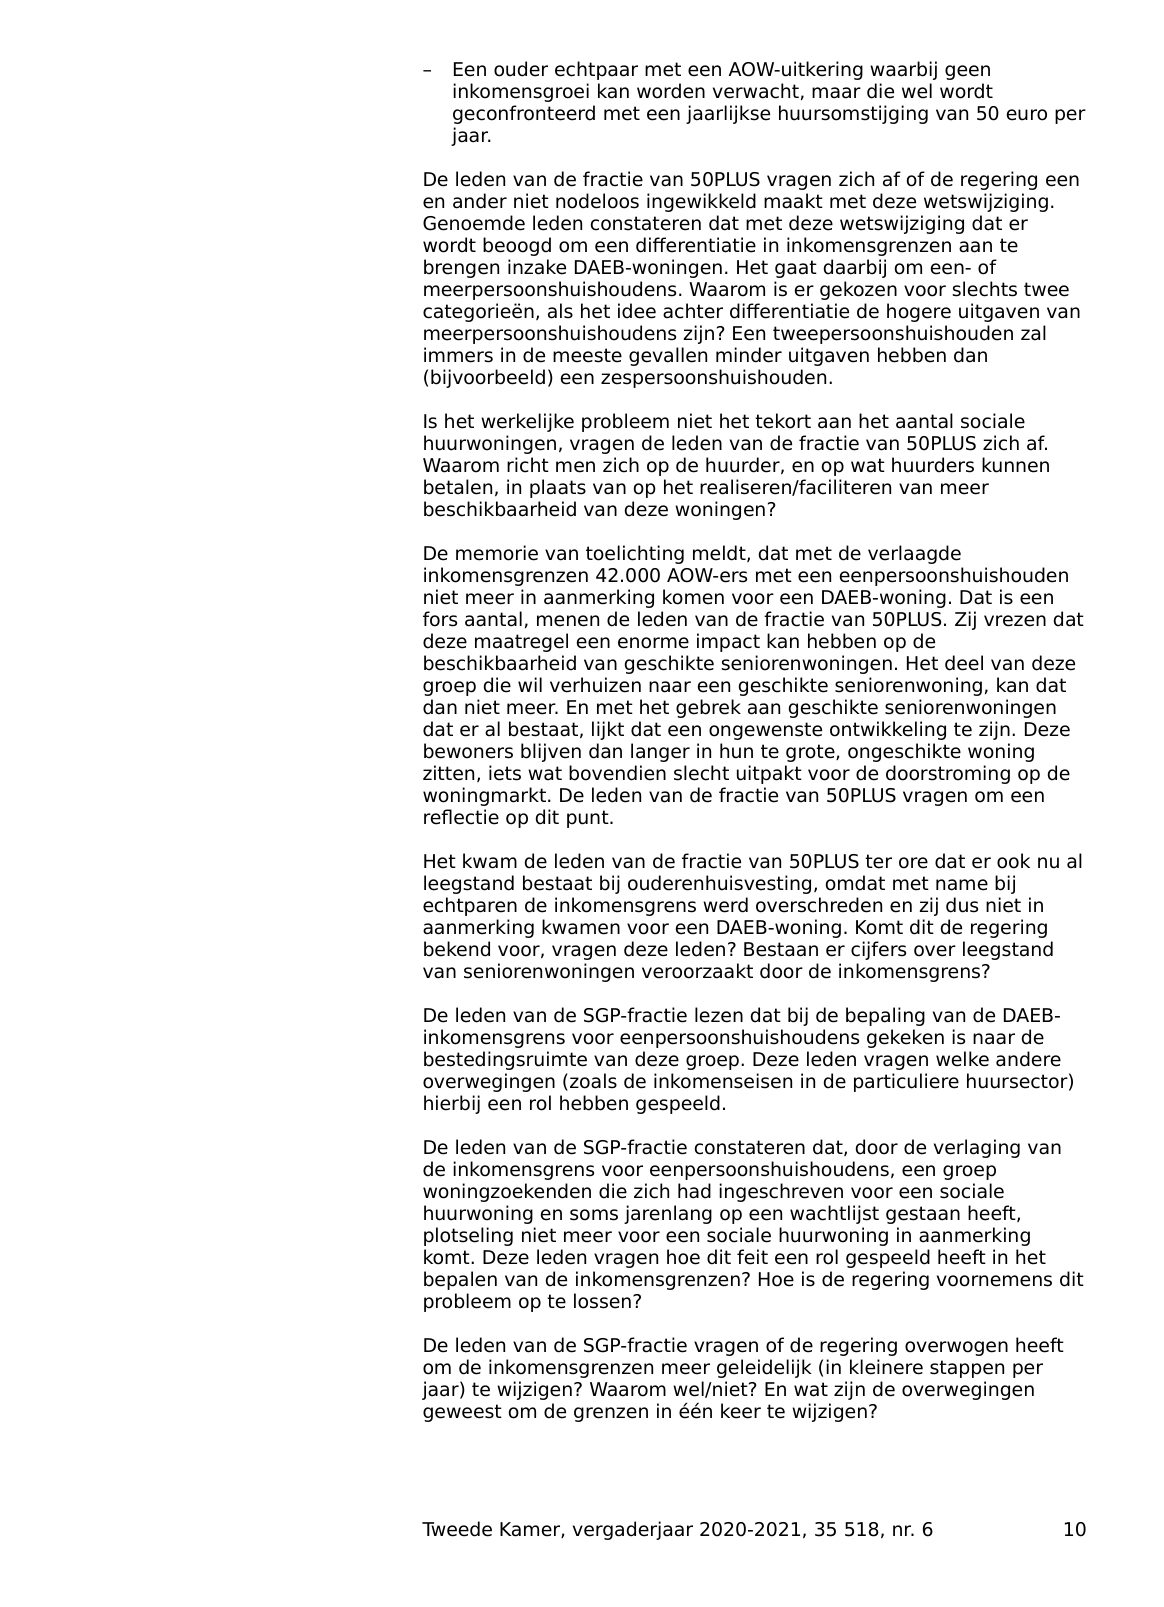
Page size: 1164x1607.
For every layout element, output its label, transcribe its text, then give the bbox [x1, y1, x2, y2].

text De memorie van toelichting meldt, dat met de verlaagde inkomensgrenzen 42.000 AOW-ers met een eenpersoonshuishouden niet meer in aanmerking komen voor een DAEB-woning. Dat is een fors aantal, menen de leden van de fractie van 50PLUS. Zij vrezen dat deze maatregel een enorme impact kan hebben op de beschikbaarheid van geschikte seniorenwoningen. Het deel van deze groep die wil verhuizen naar een geschikte seniorenwoning, kan dat dan niet meer. En met het gebrek aan geschikte seniorenwoningen dat er al bestaat, lijkt dat een ongewenste ontwikkeling te zijn. Deze bewoners blijven dan langer in hun te grote, ongeschikte woning zitten, iets wat bovendien slecht uitpakt voor de doorstroming op de woningmarkt. De leden van de fractie van 50PLUS vragen om een reflectie op dit punt. [422, 543, 1087, 829]
text Is het werkelijke probleem niet het tekort aan het aantal sociale huurwoningen, vragen de leden van de fractie van 50PLUS zich af. Waarom richt men zich op de huurder, en op wat huurders kunnen betalen, in plaats van op het realiseren/faciliteren van meer beschikbaarheid van deze woningen? [422, 411, 1087, 521]
text Het kwam de leden van de fractie van 50PLUS ter ore dat er ook nu al leegstand bestaat bij ouderenhuisvesting, omdat met name bij echtparen de inkomensgrens werd overschreden en zij dus niet in aanmerking kwamen voor een DAEB-woning. Komt dit de regering bekend voor, vragen deze leden? Bestaan er cijfers over leegstand van seniorenwoningen veroorzaakt door de inkomensgrens? [422, 851, 1087, 983]
text De leden van de SGP-fractie constateren dat, door de verlaging van de inkomensgrens voor eenpersoonshuishoudens, een groep woningzoekenden die zich had ingeschreven voor een sociale huurwoning en soms jarenlang op een wachtlijst gestaan heeft, plotseling niet meer voor een sociale huurwoning in aanmerking komt. Deze leden vragen hoe dit feit een rol gespeeld heeft in het bepalen van de inkomensgrenzen? Hoe is de regering voornemens dit probleem op te lossen? [422, 1137, 1087, 1313]
text – Een ouder echtpaar met een AOW-uitkering waarbij geen inkomensgroei kan worden verwacht, maar die wel wordt geconfronteerd met een jaarlijkse huursomstijging van 50 euro per jaar. [422, 59, 1087, 147]
text De leden van de SGP-fractie vragen of de regering overwogen heeft om de inkomensgrenzen meer geleidelijk (in kleinere stappen per jaar) te wijzigen? Waarom wel/niet? En wat zijn de overwegingen geweest om de grenzen in één keer te wijzigen? [422, 1335, 1087, 1423]
text De leden van de SGP-fractie lezen dat bij de bepaling van de DAEB-inkomensgrens voor eenpersoonshuishoudens gekeken is naar de bestedingsruimte van deze groep. Deze leden vragen welke andere overwegingen (zoals de inkomenseisen in de particuliere huursector) hierbij een rol hebben gespeeld. [422, 1005, 1087, 1115]
text De leden van de fractie van 50PLUS vragen zich af of de regering een en ander niet nodeloos ingewikkeld maakt met deze wetswijziging. Genoemde leden constateren dat met deze wetswijziging dat er wordt beoogd om een differentiatie in inkomensgrenzen aan te brengen inzake DAEB-woningen. Het gaat daarbij om een- of meerpersoonshuishoudens. Waarom is er gekozen voor slechts twee categorieën, als het idee achter differentiatie de hogere uitgaven van meerpersoonshuishoudens zijn? Een tweepersoonshuishouden zal immers in de meeste gevallen minder uitgaven hebben dan (bijvoorbeeld) een zespersoonshuishouden. [422, 169, 1087, 389]
